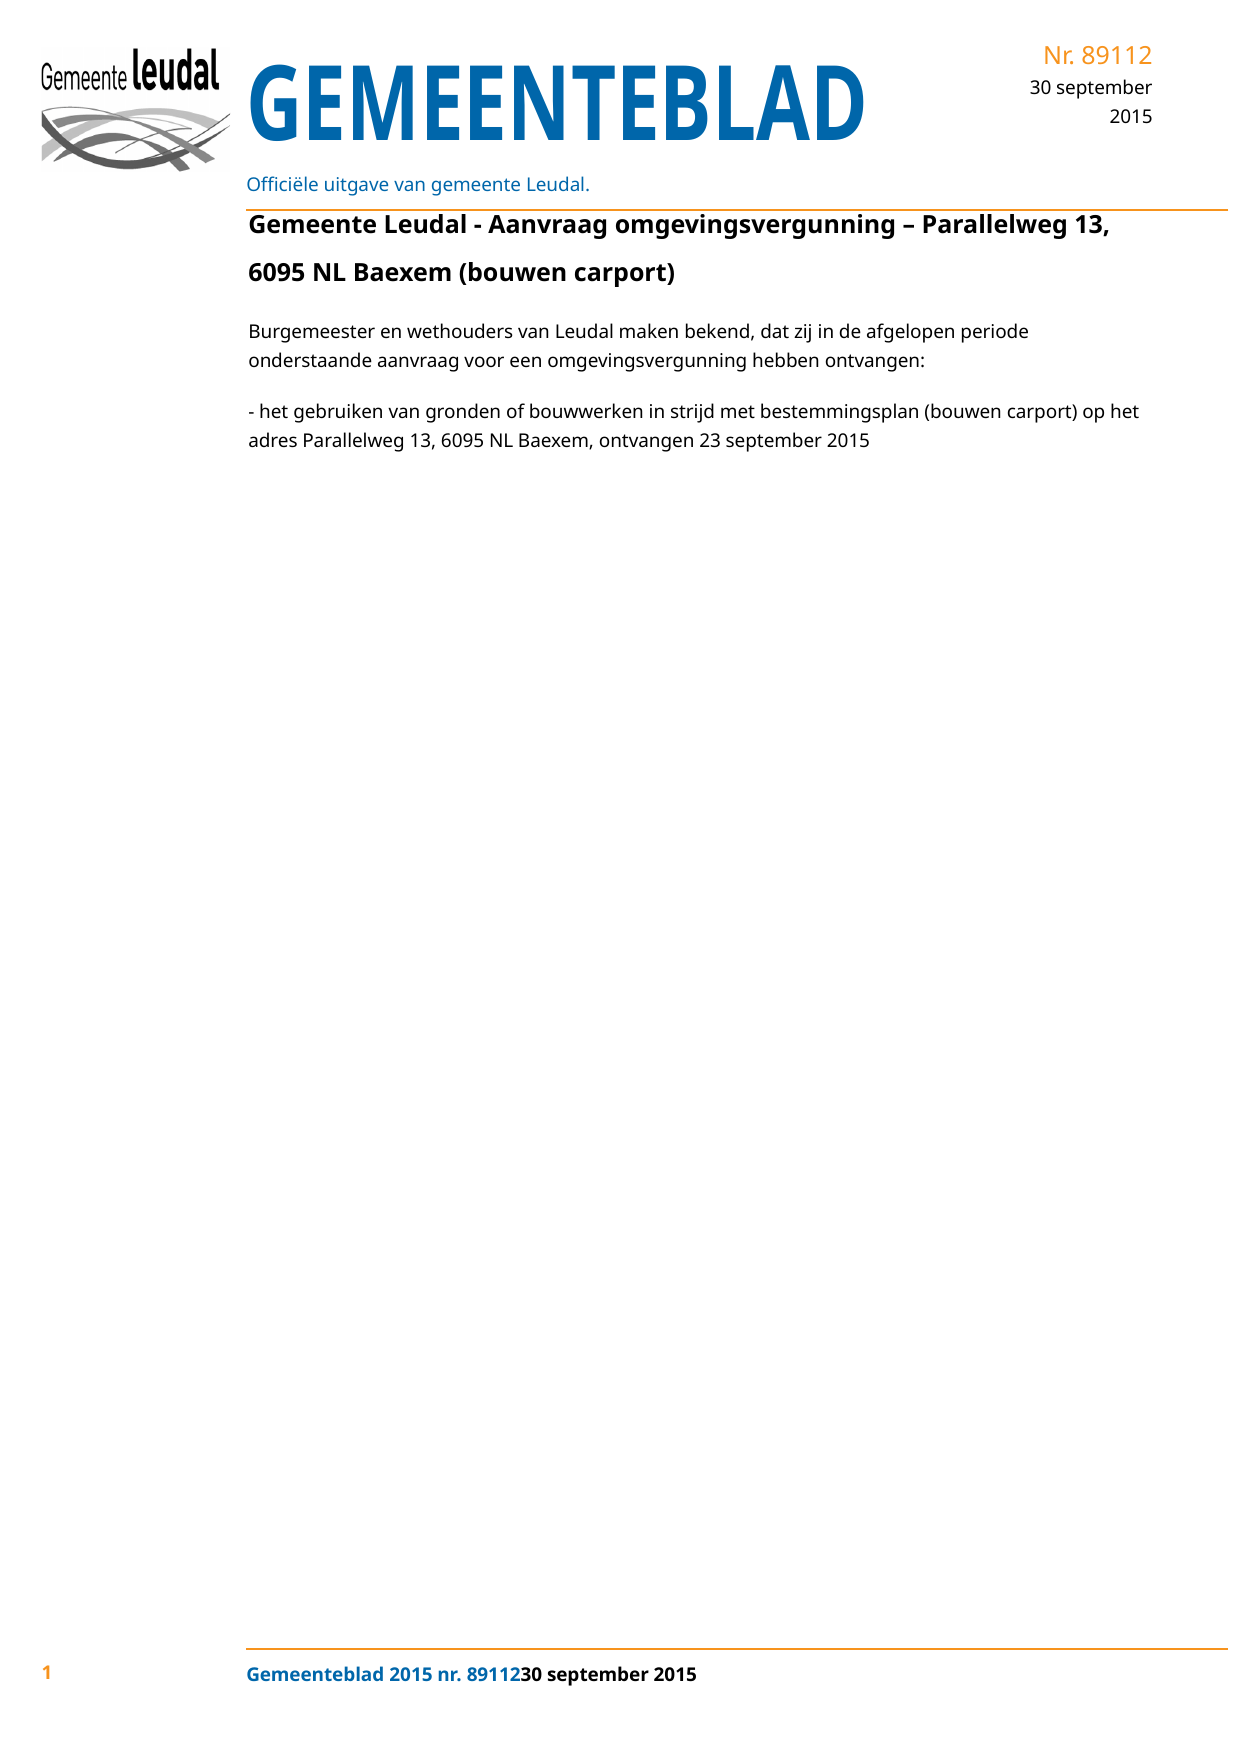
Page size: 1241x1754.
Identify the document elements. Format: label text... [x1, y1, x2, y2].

text - het gebruiken van gronden of bouwwerken in strijd met bestemmingsplan (bouwen carport) op het adres Parallelweg 13, 6095 NL Baexem, ontvangen 23 september 2015 [248, 398, 1152, 453]
picture [41, 47, 231, 172]
text Burgemeester en wethouders van Leudal maken bekend, dat zij in de afgelopen periode onderstaande aanvraag voor een omgevingsvergunning hebben ontvangen: [248, 318, 1152, 373]
text Gemeente Leudal - Aanvraag omgevingsvergunning – Parallelweg 13, 6095 NL Baexem (bouwen carport) [248, 211, 1152, 288]
